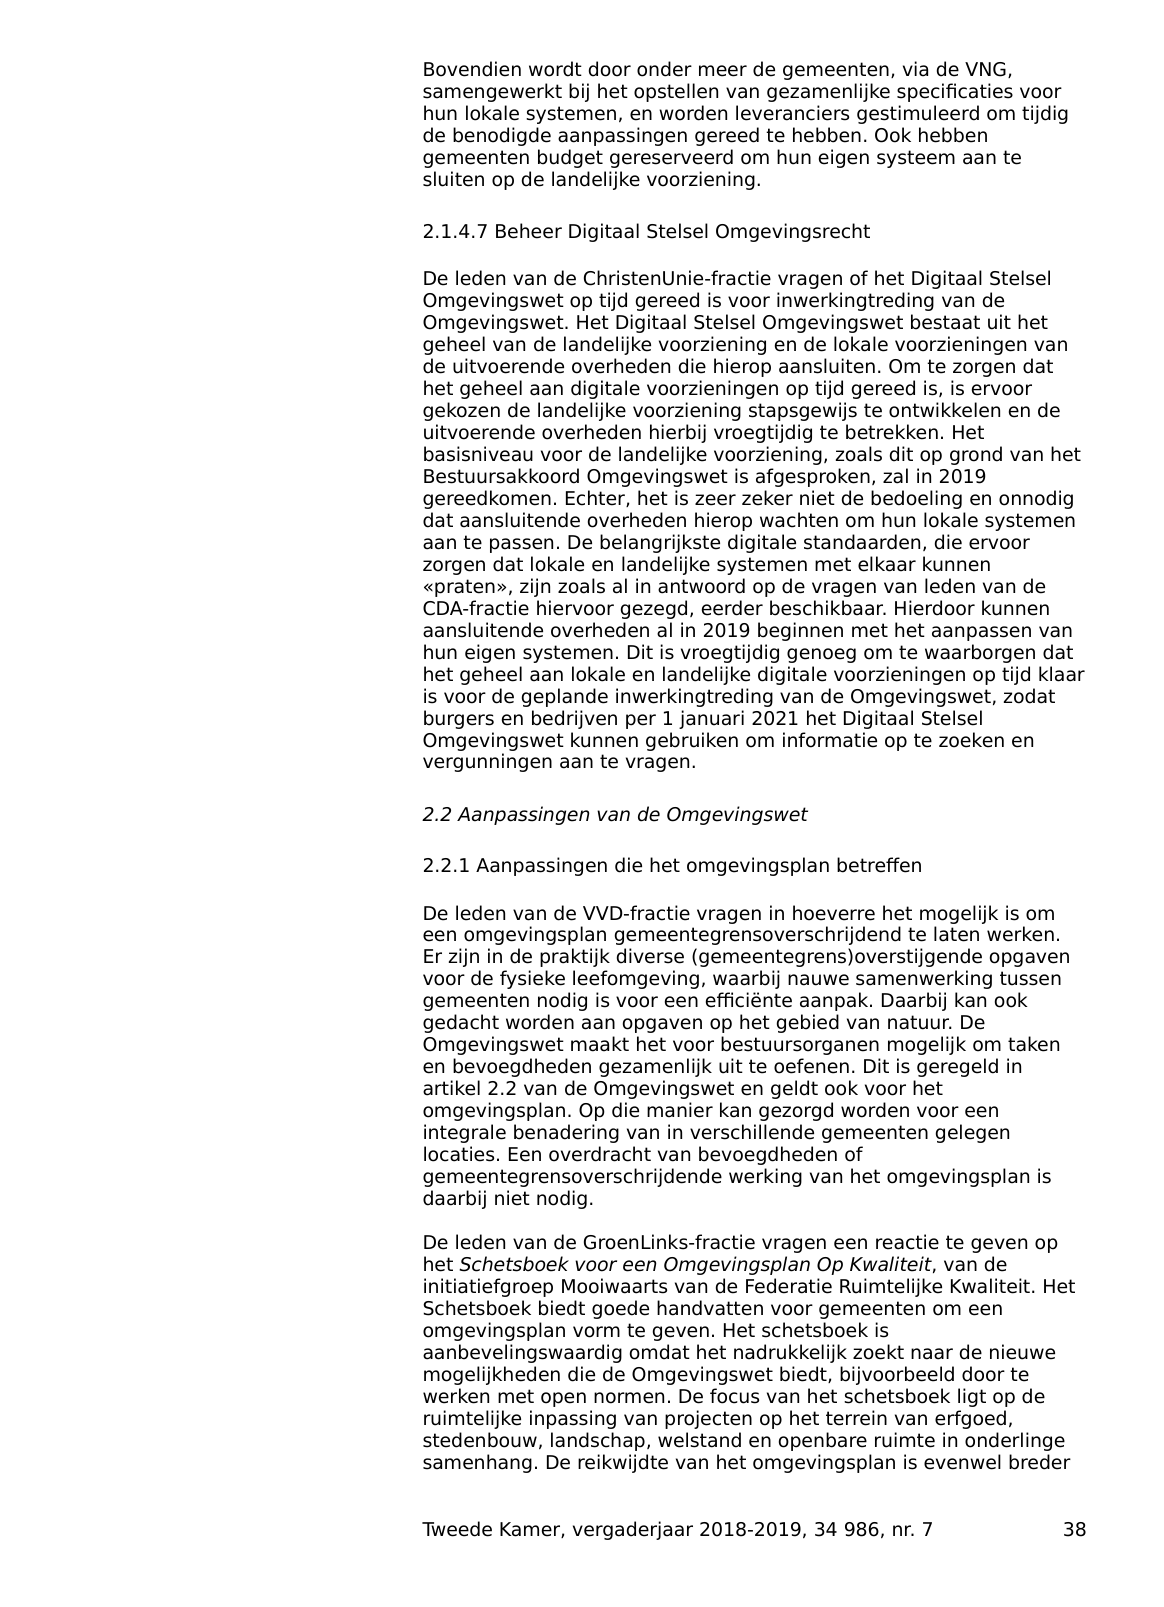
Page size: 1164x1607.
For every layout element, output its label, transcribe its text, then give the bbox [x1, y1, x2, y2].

subtitle 2.2.1 Aanpassingen die het omgevingsplan betreffen [422, 855, 1087, 877]
subtitle 2.1.4.7 Beheer Digitaal Stelsel Omgevingsrecht [422, 221, 1087, 243]
subtitle 2.2 Aanpassingen van de Omgevingswet [422, 803, 1087, 825]
text De leden van de ChristenUnie-fractie vragen of het Digitaal Stelsel Omgevingswet op tijd gereed is voor inwerkingtreding van de Omgevingswet. Het Digitaal Stelsel Omgevingswet bestaat uit het geheel van de landelijke voorziening en de lokale voorzieningen van de uitvoerende overheden die hierop aansluiten. Om te zorgen dat het geheel aan digitale voorzieningen op tijd gereed is, is ervoor gekozen de landelijke voorziening stapsgewijs te ontwikkelen en de uitvoerende overheden hierbij vroegtijdig te betrekken. Het basisniveau voor de landelijke voorziening, zoals dit op grond van het Bestuursakkoord Omgevingswet is afgesproken, zal in 2019 gereedkomen. Echter, het is zeer zeker niet de bedoeling en onnodig dat aansluitende overheden hierop wachten om hun lokale systemen aan te passen. De belangrijkste digitale standaarden, die ervoor zorgen dat lokale en landelijke systemen met elkaar kunnen «praten», zijn zoals al in antwoord op de vragen van leden van de CDA-fractie hiervoor gezegd, eerder beschikbaar. Hierdoor kunnen aansluitende overheden al in 2019 beginnen met het aanpassen van hun eigen systemen. Dit is vroegtijdig genoeg om te waarborgen dat het geheel aan lokale en landelijke digitale voorzieningen op tijd klaar is voor de geplande inwerkingtreding van de Omgevingswet, zodat burgers en bedrijven per 1 januari 2021 het Digitaal Stelsel Omgevingswet kunnen gebruiken om informatie op te zoeken en vergunningen aan te vragen. [422, 268, 1087, 773]
text Bovendien wordt door onder meer de gemeenten, via de VNG, samengewerkt bij het opstellen van gezamenlijke specificaties voor hun lokale systemen, en worden leveranciers gestimuleerd om tijdig de benodigde aanpassingen gereed te hebben. Ook hebben gemeenten budget gereserveerd om hun eigen systeem aan te sluiten op de landelijke voorziening. [422, 59, 1087, 191]
text De leden van de VVD-fractie vragen in hoeverre het mogelijk is om een omgevingsplan gemeentegrensoverschrijdend te laten werken. Er zijn in de praktijk diverse (gemeentegrens)overstijgende opgaven voor de fysieke leefomgeving, waarbij nauwe samenwerking tussen gemeenten nodig is voor een efficiënte aanpak. Daarbij kan ook gedacht worden aan opgaven op het gebied van natuur. De Omgevingswet maakt het voor bestuursorganen mogelijk om taken en bevoegdheden gezamenlijk uit te oefenen. Dit is geregeld in artikel 2.2 van de Omgevingswet en geldt ook voor het omgevingsplan. Op die manier kan gezorgd worden voor een integrale benadering van in verschillende gemeenten gelegen locaties. Een overdracht van bevoegdheden of gemeentegrensoverschrijdende werking van het omgevingsplan is daarbij niet nodig. [422, 902, 1087, 1210]
text De leden van de GroenLinks-fractie vragen een reactie te geven op het Schetsboek voor een Omgevingsplan Op Kwaliteit, van de initiatiefgroep Mooiwaarts van de Federatie Ruimtelijke Kwaliteit. Het Schetsboek biedt goede handvatten voor gemeenten om een omgevingsplan vorm te geven. Het schetsboek is aanbevelingswaardig omdat het nadrukkelijk zoekt naar de nieuwe mogelijkheden die de Omgevingswet biedt, bijvoorbeeld door te werken met open normen. De focus van het schetsboek ligt op de ruimtelijke inpassing van projecten op het terrein van erfgoed, stedenbouw, landschap, welstand en openbare ruimte in onderlinge samenhang. De reikwijdte van het omgevingsplan is evenwel breder [422, 1232, 1087, 1474]
